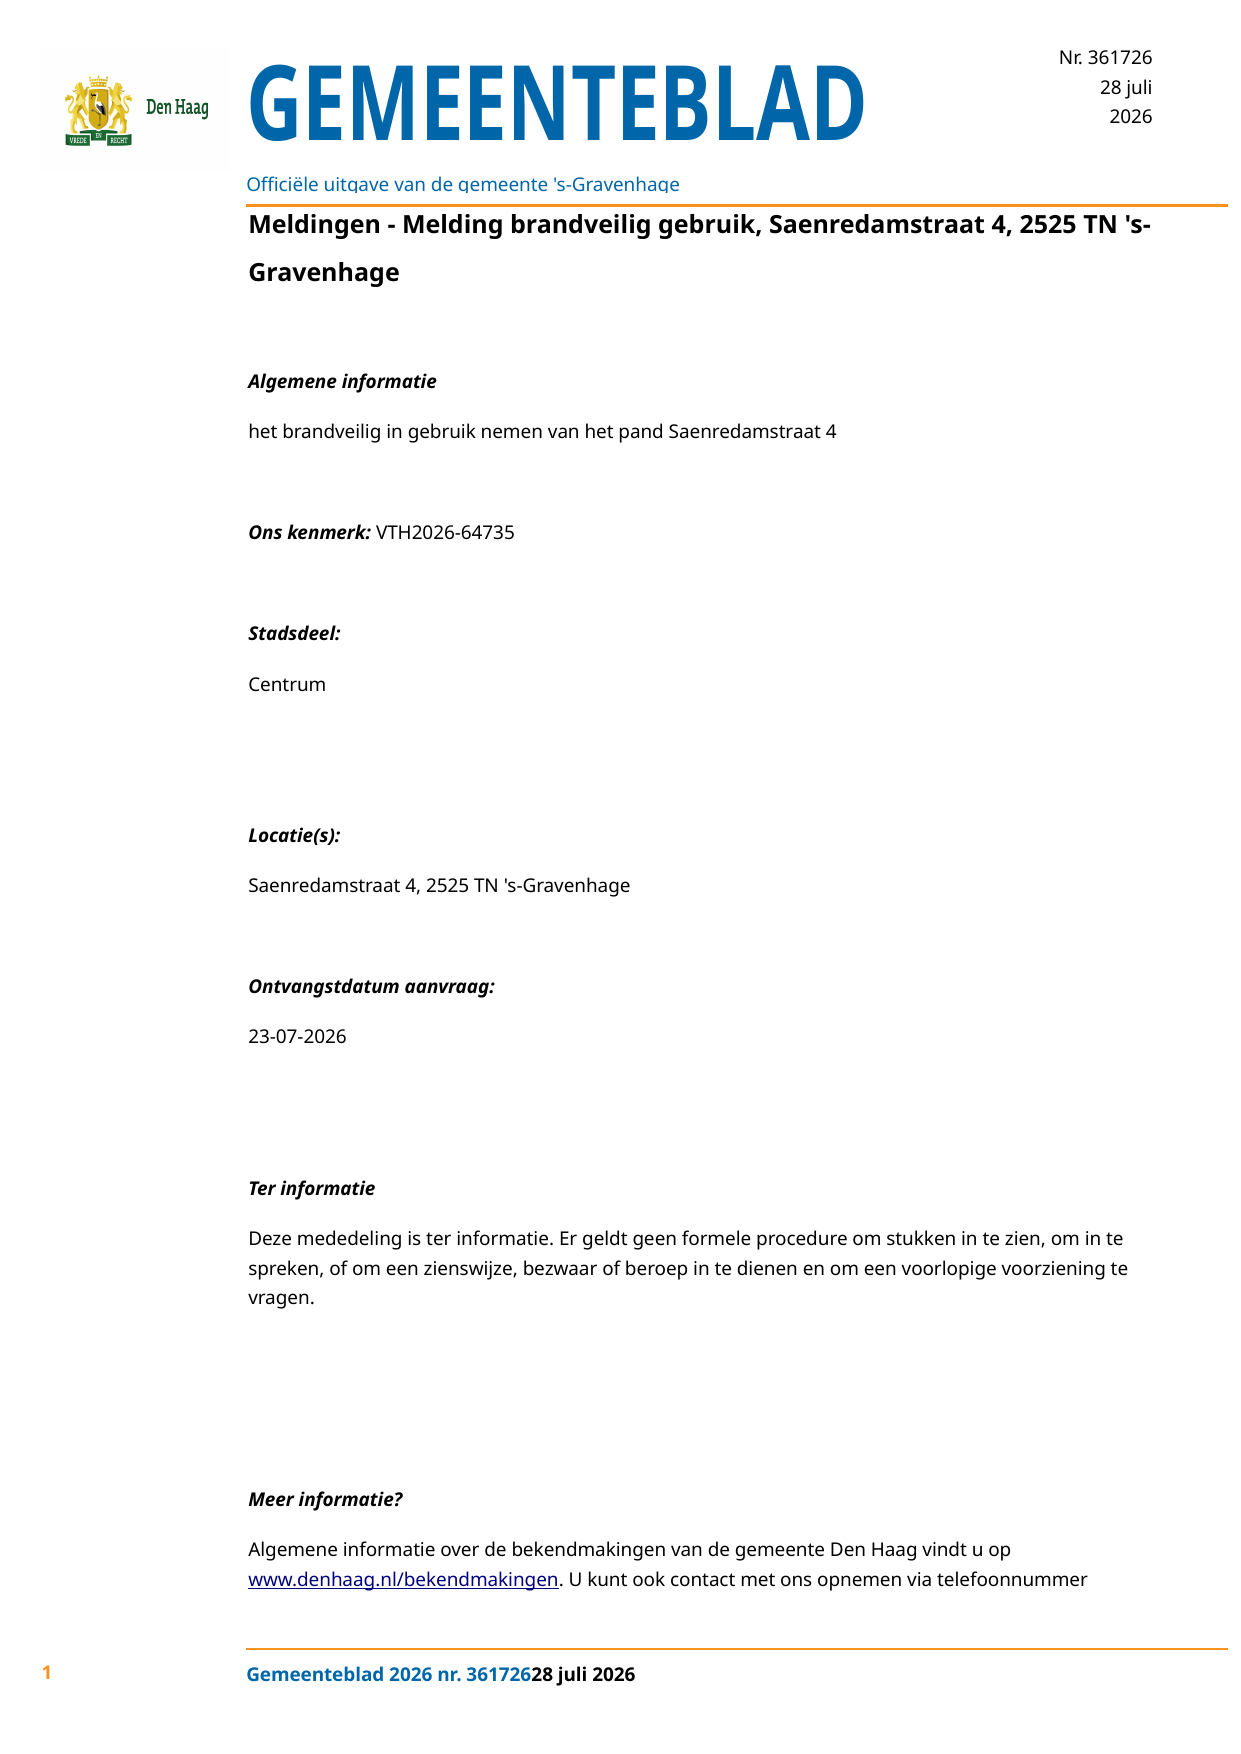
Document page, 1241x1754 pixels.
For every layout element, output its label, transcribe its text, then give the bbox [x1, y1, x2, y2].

text Stadsdeel: [248, 620, 1152, 646]
text Ontvangstdatum aanvraag: [248, 973, 1152, 999]
text Saenredamstraat 4, 2525 TN 's-Gravenhage [248, 872, 1152, 898]
text Locatie(s): [248, 822, 1152, 848]
text 23-07-2026 [248, 1024, 1152, 1049]
text Meldingen - Melding brandveilig gebruik, Saenredamstraat 4, 2525 TN 's-Gravenhage [248, 207, 1152, 288]
text Meer informatie? [248, 1486, 1152, 1512]
picture [41, 47, 231, 172]
text Ter informatie [248, 1175, 1152, 1201]
text Algemene informatie over de bekendmakingen van de gemeente Den Haag vindt u op www.denhaag.nl/bekendmakingen. U kunt ook contact met ons opnemen via telefoonnummer [248, 1537, 1152, 1592]
text Deze mededeling is ter informatie. Er geldt geen formele procedure om stukken in te zien, om in te spreken, of om een zienswijze, bezwaar of beroep in te dienen en om een voorlopige voorziening te vragen. [248, 1225, 1152, 1310]
text het brandveilig in gebruik nemen van het pand Saenredamstraat 4 [248, 419, 1152, 444]
text Centrum [248, 671, 1152, 697]
text Algemene informatie [248, 368, 1152, 394]
text Ons kenmerk: VTH2026-64735 [248, 519, 1152, 545]
